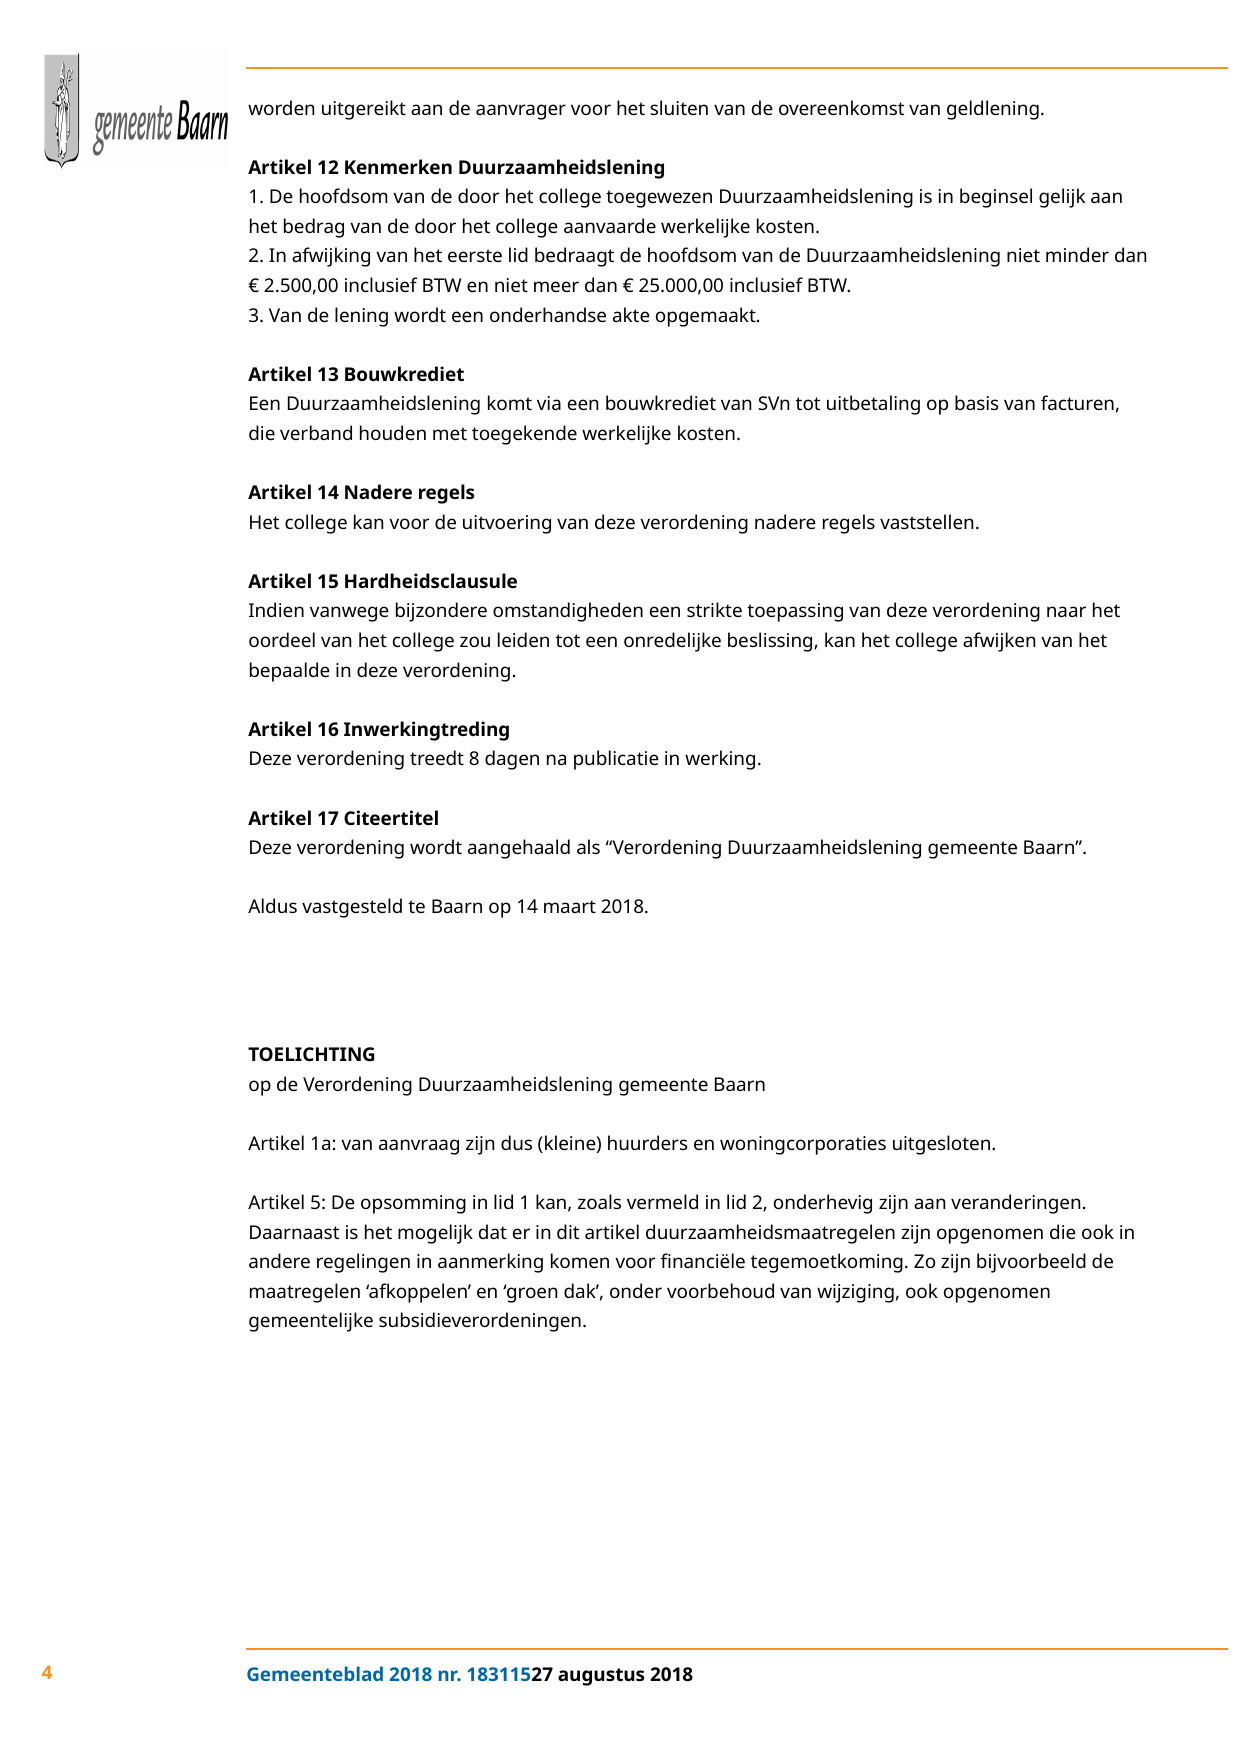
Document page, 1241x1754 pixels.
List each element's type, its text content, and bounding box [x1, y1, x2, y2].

text TOELICHTING [248, 1041, 1152, 1067]
text Indien vanwege bijzondere omstandigheden een strikte toepassing van deze verordening naar het oordeel van het college zou leiden tot een onredelijke beslissing, kan het college afwijken van het bepaalde in deze verordening. [248, 598, 1152, 683]
text Artikel 5: De opsomming in lid 1 kan, zoals vermeld in lid 2, onderhevig zijn aan veranderingen. Daarnaast is het mogelijk dat er in dit artikel duurzaamheidsmaatregelen zijn opgenomen die ook in andere regelingen in aanmerking komen voor financiële tegemoetkoming. Zo zijn bijvoorbeeld de maatregelen ‘afkoppelen’ en ‘groen dak’, onder voorbehoud van wijziging, ook opgenomen gemeentelijke subsidieverordeningen. [248, 1189, 1152, 1333]
text Het college kan voor de uitvoering van deze verordening nadere regels vaststellen. [248, 509, 1152, 535]
picture [41, 47, 231, 172]
text Artikel 17 Citeertitel [248, 805, 1152, 831]
text Deze verordening treedt 8 dagen na publicatie in werking. [248, 746, 1152, 771]
text Artikel 14 Nadere regels [248, 479, 1152, 505]
text Artikel 12 Kenmerken Duurzaamheidslening [248, 154, 1152, 180]
text Artikel 15 Hardheidsclausule [248, 568, 1152, 594]
text Artikel 1a: van aanvraag zijn dus (kleine) huurders en woningcorporaties uitgesloten. [248, 1130, 1152, 1156]
text Deze verordening wordt aangehaald als “Verordening Duurzaamheidslening gemeente Baarn”. [248, 834, 1152, 860]
text 2. In afwijking van het eerste lid bedraagt de hoofdsom van de Duurzaamheidslening niet minder dan € 2.500,00 inclusief BTW en niet meer dan € 25.000,00 inclusief BTW. [248, 243, 1152, 298]
text Artikel 13 Bouwkrediet [248, 361, 1152, 387]
text Artikel 16 Inwerkingtreding [248, 716, 1152, 742]
text op de Verordening Duurzaamheidslening gemeente Baarn [248, 1071, 1152, 1097]
text worden uitgereikt aan de aanvrager voor het sluiten van de overeenkomst van geldlening. [248, 95, 1152, 121]
text 1. De hoofdsom van de door het college toegewezen Duurzaamheidslening is in beginsel gelijk aan het bedrag van de door het college aanvaarde werkelijke kosten. [248, 183, 1152, 239]
text Een Duurzaamheidslening komt via een bouwkrediet van SVn tot uitbetaling op basis van facturen, die verband houden met toegekende werkelijke kosten. [248, 391, 1152, 446]
text Aldus vastgesteld te Baarn op 14 maart 2018. [248, 893, 1152, 919]
text 3. Van de lening wordt een onderhandse akte opgemaakt. [248, 302, 1152, 328]
